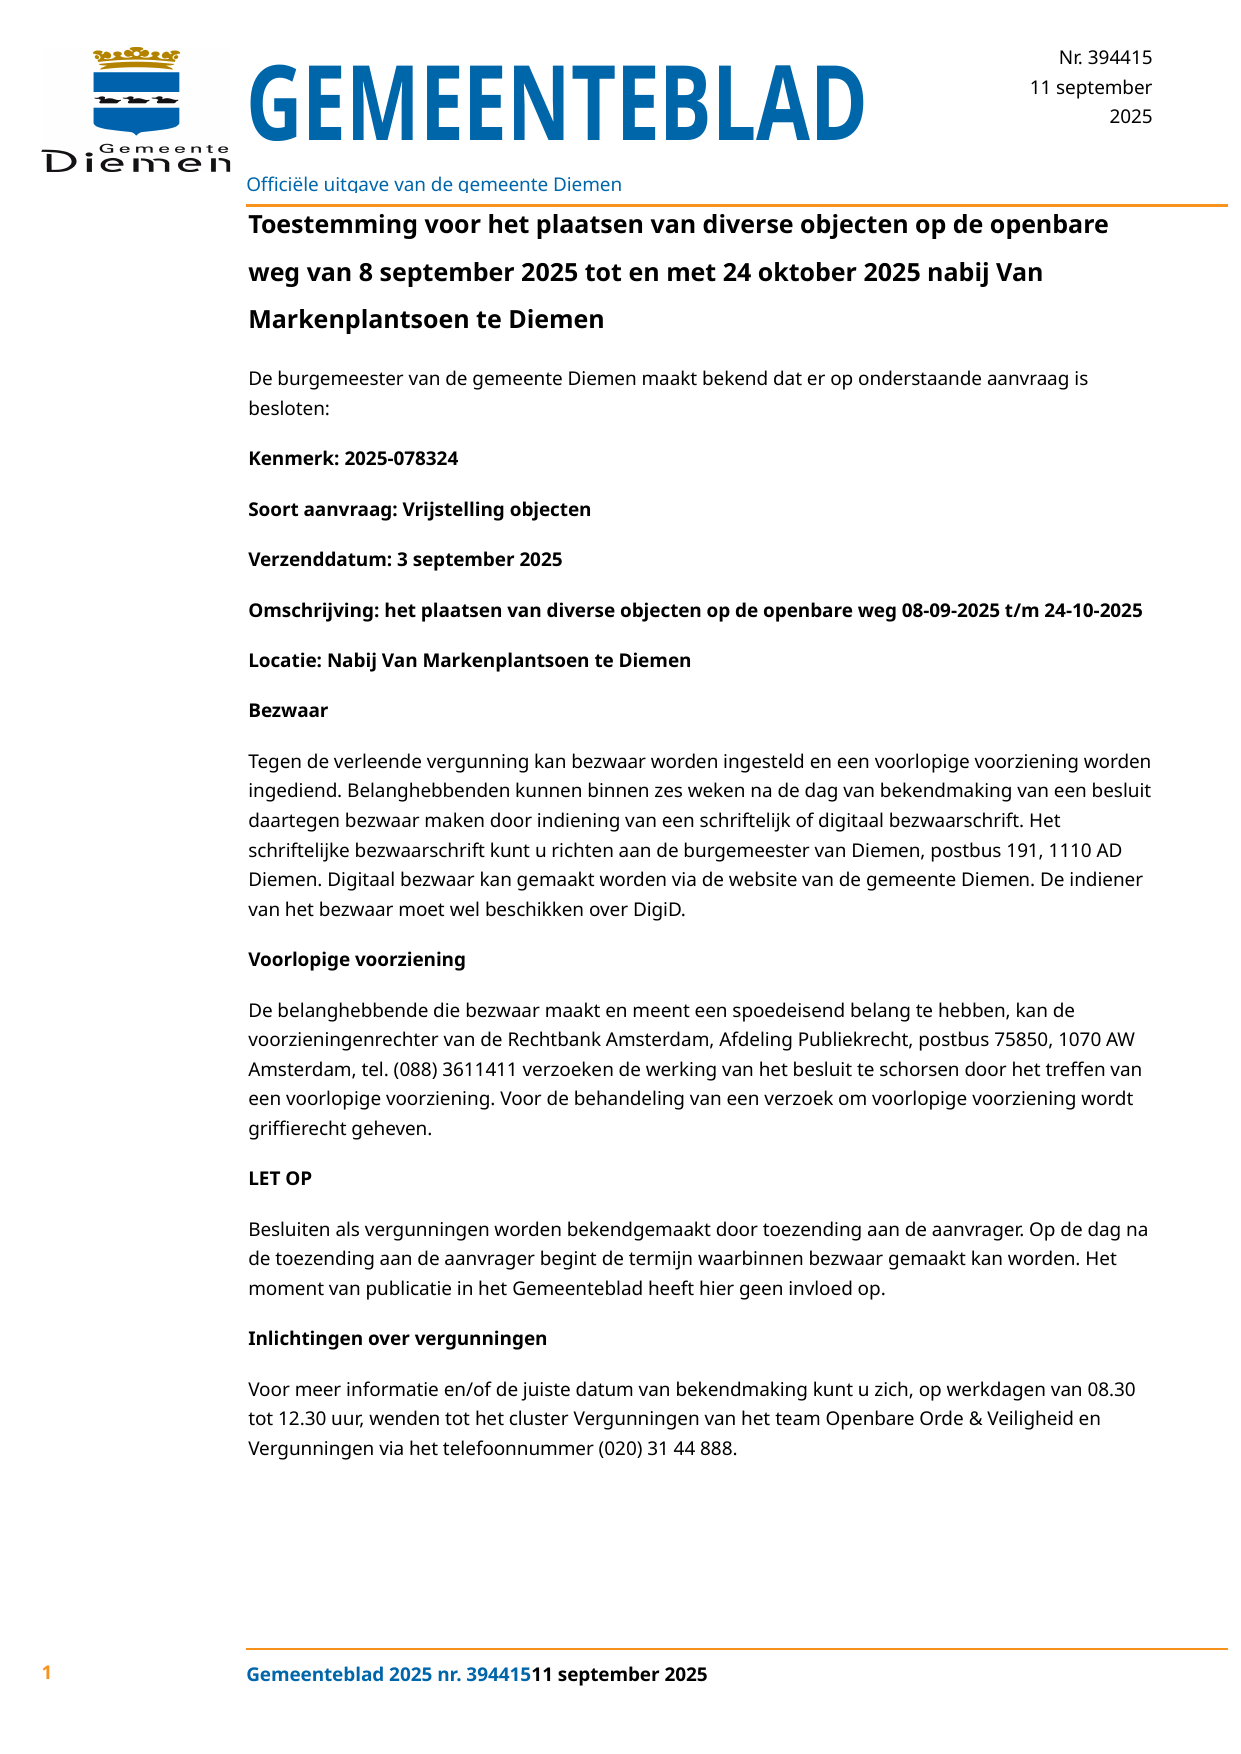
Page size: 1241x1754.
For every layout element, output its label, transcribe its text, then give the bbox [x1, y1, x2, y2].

text Soort aanvraag: Vrijstelling objecten [248, 496, 1152, 522]
text Bezwaar [248, 698, 1152, 723]
text Tegen de verleende vergunning kan bezwaar worden ingesteld en een voorlopige voorziening worden ingediend. Belanghebbenden kunnen binnen zes weken na de dag van bekendmaking van een besluit daartegen bezwaar maken door indiening van een schriftelijk of digitaal bezwaarschrift. Het schriftelijke bezwaarschrift kunt u richten aan de burgemeester van Diemen, postbus 191, 1110 AD Diemen. Digitaal bezwaar kan gemaakt worden via de website van de gemeente Diemen. De indiener van het bezwaar moet wel beschikken over DigiD. [248, 748, 1152, 922]
text Locatie: Nabij Van Markenplantsoen te Diemen [248, 647, 1152, 673]
text Kenmerk: 2025-078324 [248, 446, 1152, 471]
text Voor meer informatie en/of de juiste datum van bekendmaking kunt u zich, op werkdagen van 08.30 tot 12.30 uur, wenden tot het cluster Vergunningen van het team Openbare Orde & Veiligheid en Vergunningen via het telefoonnummer (020) 31 44 888. [248, 1376, 1152, 1461]
text Inlichtingen over vergunningen [248, 1326, 1152, 1351]
text Voorlopige voorziening [248, 946, 1152, 972]
text De belanghebbende die bezwaar maakt en meent een spoedeisend belang te hebben, kan de voorzieningenrechter van de Rechtbank Amsterdam, Afdeling Publiekrecht, postbus 75850, 1070 AW Amsterdam, tel. (088) 3611411 verzoeken de werking van het besluit te schorsen door het treffen van een voorlopige voorziening. Voor de behandeling van een verzoek om voorlopige voorziening wordt griffierecht geheven. [248, 997, 1152, 1141]
text LET OP [248, 1166, 1152, 1191]
text Verzenddatum: 3 september 2025 [248, 546, 1152, 572]
picture [41, 47, 231, 172]
text Besluiten als vergunningen worden bekendgemaakt door toezending aan de aanvrager. Op de dag na de toezending aan de aanvrager begint de termijn waarbinnen bezwaar gemaakt kan worden. Het moment van publicatie in het Gemeenteblad heeft hier geen invloed op. [248, 1216, 1152, 1301]
text De burgemeester van de gemeente Diemen maakt bekend dat er op onderstaande aanvraag is besloten: [248, 366, 1152, 421]
text Omschrijving: het plaatsen van diverse objecten op de openbare weg 08-09-2025 t/m 24-10-2025 [248, 597, 1152, 622]
text Toestemming voor het plaatsen van diverse objecten op de openbare weg van 8 september 2025 tot en met 24 oktober 2025 nabij Van Markenplantsoen te Diemen [248, 207, 1152, 336]
